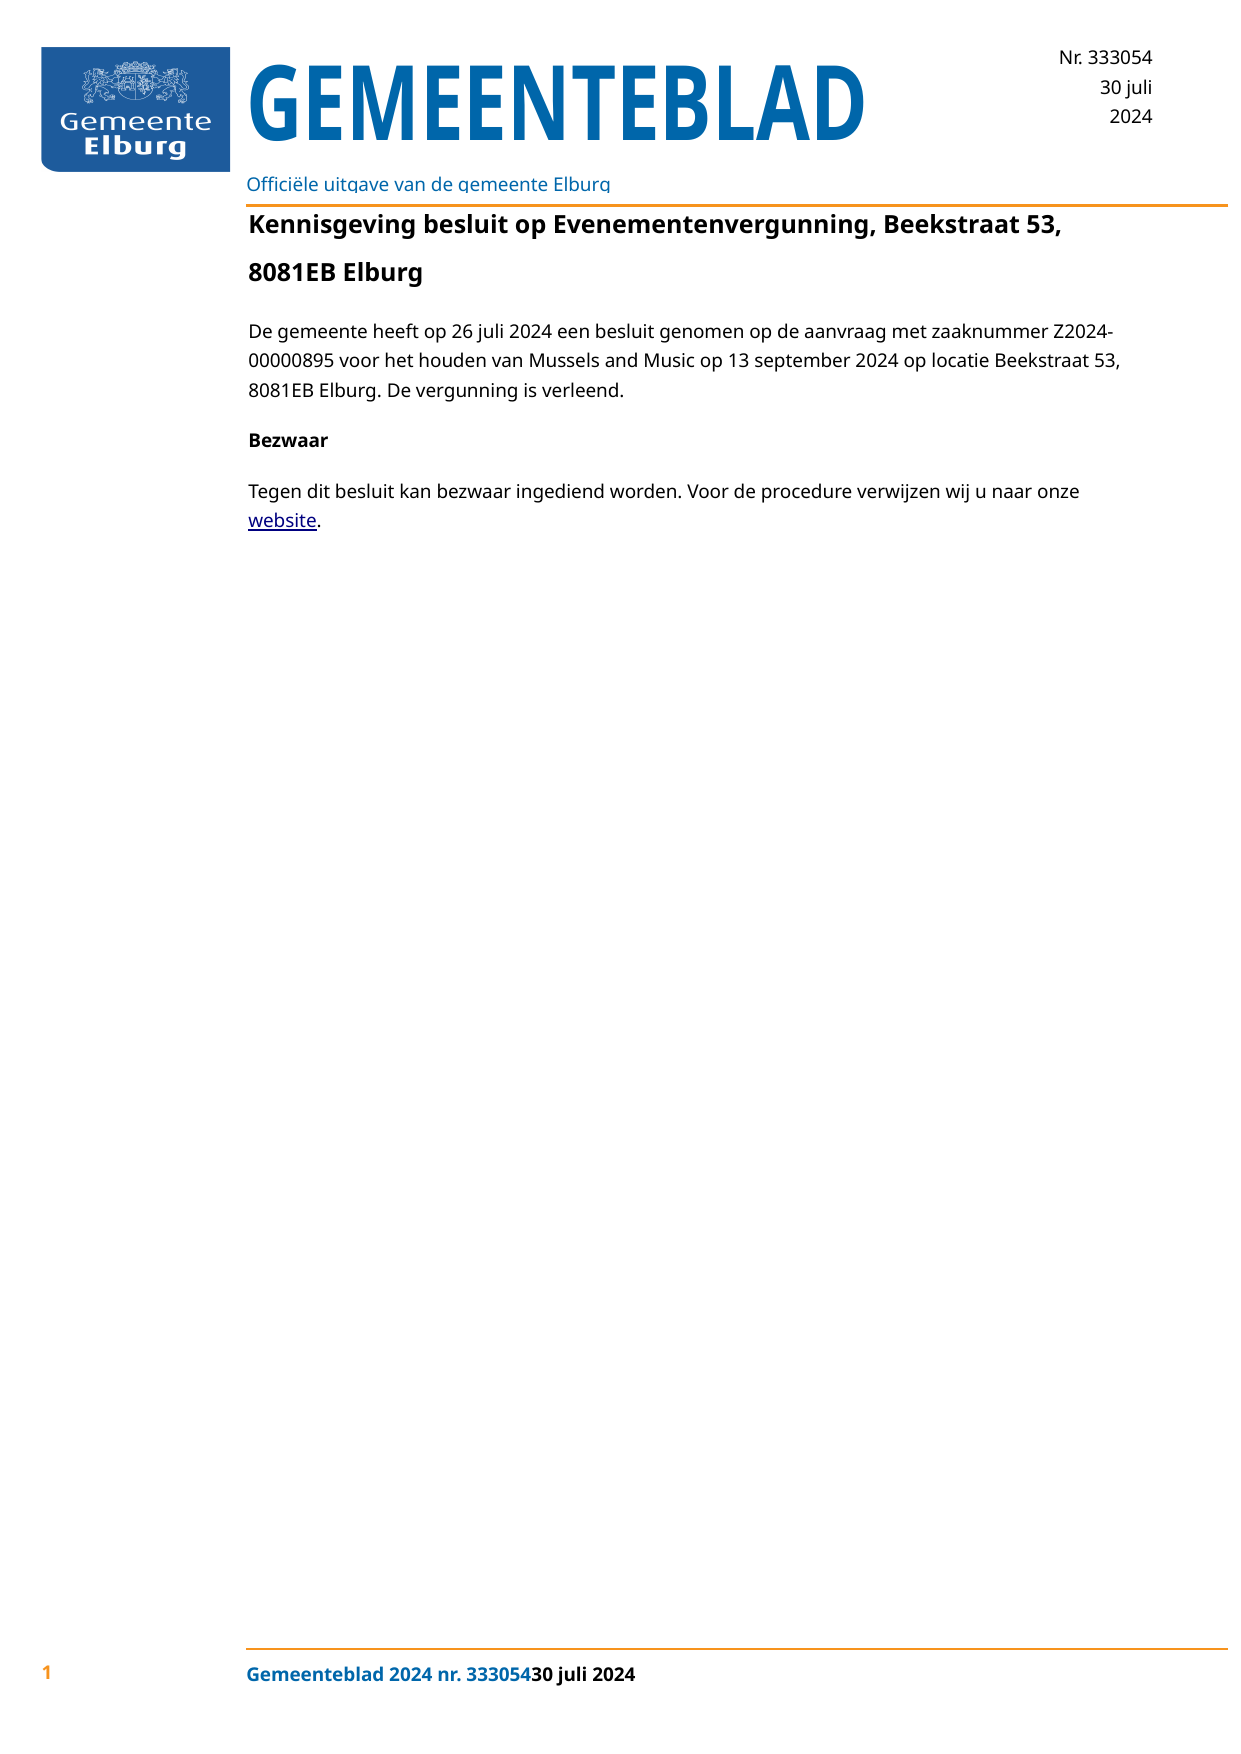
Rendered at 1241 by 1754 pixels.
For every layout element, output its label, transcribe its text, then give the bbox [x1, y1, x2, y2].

text Kennisgeving besluit op Evenementenvergunning, Beekstraat 53, 8081EB Elburg [248, 207, 1152, 288]
picture [41, 47, 231, 172]
text Tegen dit besluit kan bezwaar ingediend worden. Voor de procedure verwijzen wij u naar onze website. [248, 478, 1152, 533]
text De gemeente heeft op 26 juli 2024 een besluit genomen op de aanvraag met zaaknummer Z2024-00000895 voor het houden van Mussels and Music op 13 september 2024 op locatie Beekstraat 53, 8081EB Elburg. De vergunning is verleend. [248, 318, 1152, 403]
text Bezwaar [248, 427, 1152, 453]
